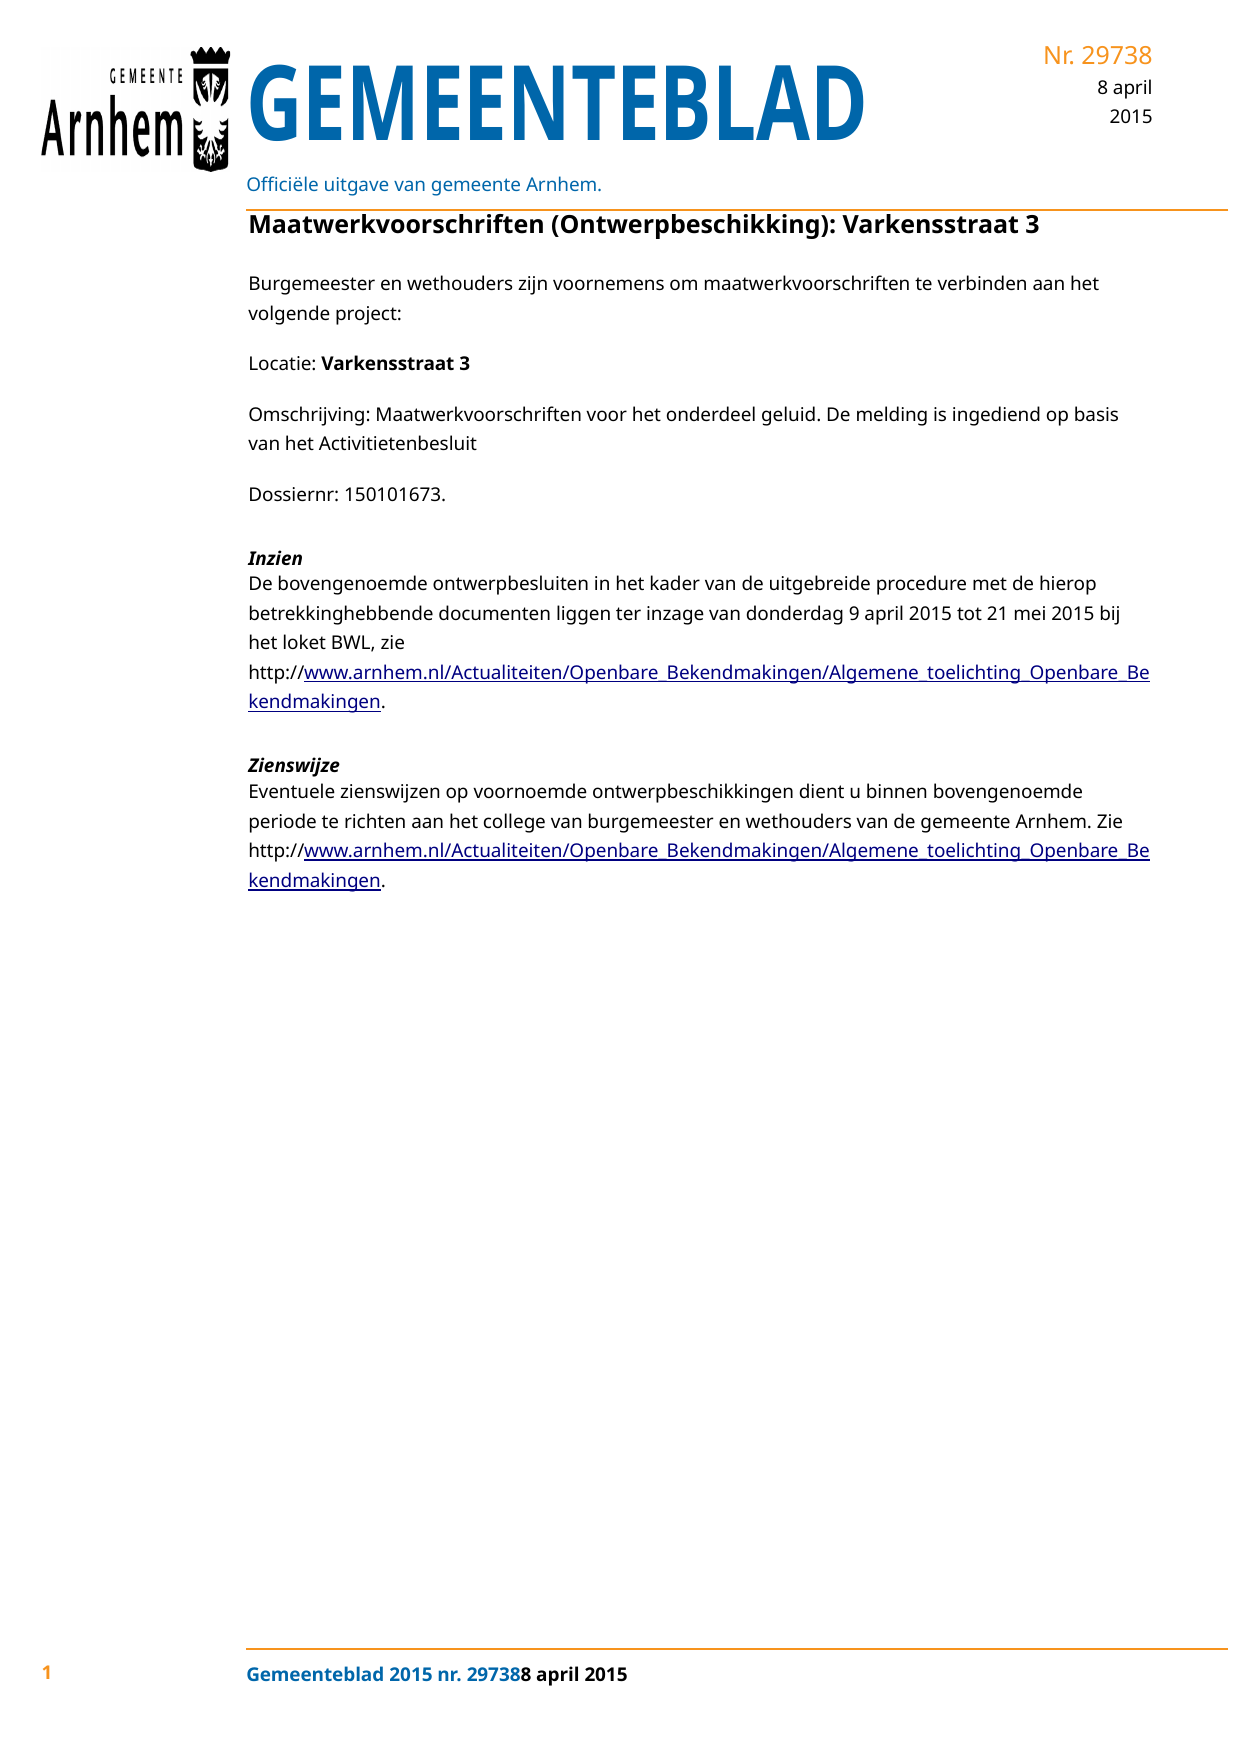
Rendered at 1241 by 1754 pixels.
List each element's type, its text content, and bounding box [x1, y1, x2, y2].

text Burgemeester en wethouders zijn voornemens om maatwerkvoorschriften te verbinden aan het volgende project: [248, 270, 1152, 326]
text Inzien [248, 545, 1152, 570]
text Locatie: Varkensstraat 3 [248, 350, 1152, 376]
text Omschrijving: Maatwerkvoorschriften voor het onderdeel geluid. De melding is ingediend op basis van het Activitietenbesluit [248, 401, 1152, 456]
text Eventuele zienswijzen op voornoemde ontwerpbeschikkingen dient u binnen bovengenoemde periode te richten aan het college van burgemeester en wethouders van de gemeente Arnhem. Zie http://www.arnhem.nl/Actualiteiten/Openbare_Bekendmakingen/Algemene_toelichting_Openbare_Bekendmakingen. [248, 778, 1152, 893]
text Dossiernr: 150101673. [248, 481, 1152, 506]
text Zienswijze [248, 753, 1152, 778]
text Maatwerkvoorschriften (Ontwerpbeschikking): Varkensstraat 3 [248, 211, 1152, 241]
text De bovengenoemde ontwerpbesluiten in het kader van de uitgebreide procedure met de hierop betrekkinghebbende documenten liggen ter inzage van donderdag 9 april 2015 tot 21 mei 2015 bij het loket BWL, zie http://www.arnhem.nl/Actualiteiten/Openbare_Bekendmakingen/Algemene_toelichting_Openbare_Bekendmakingen. [248, 570, 1152, 714]
picture [41, 47, 231, 172]
